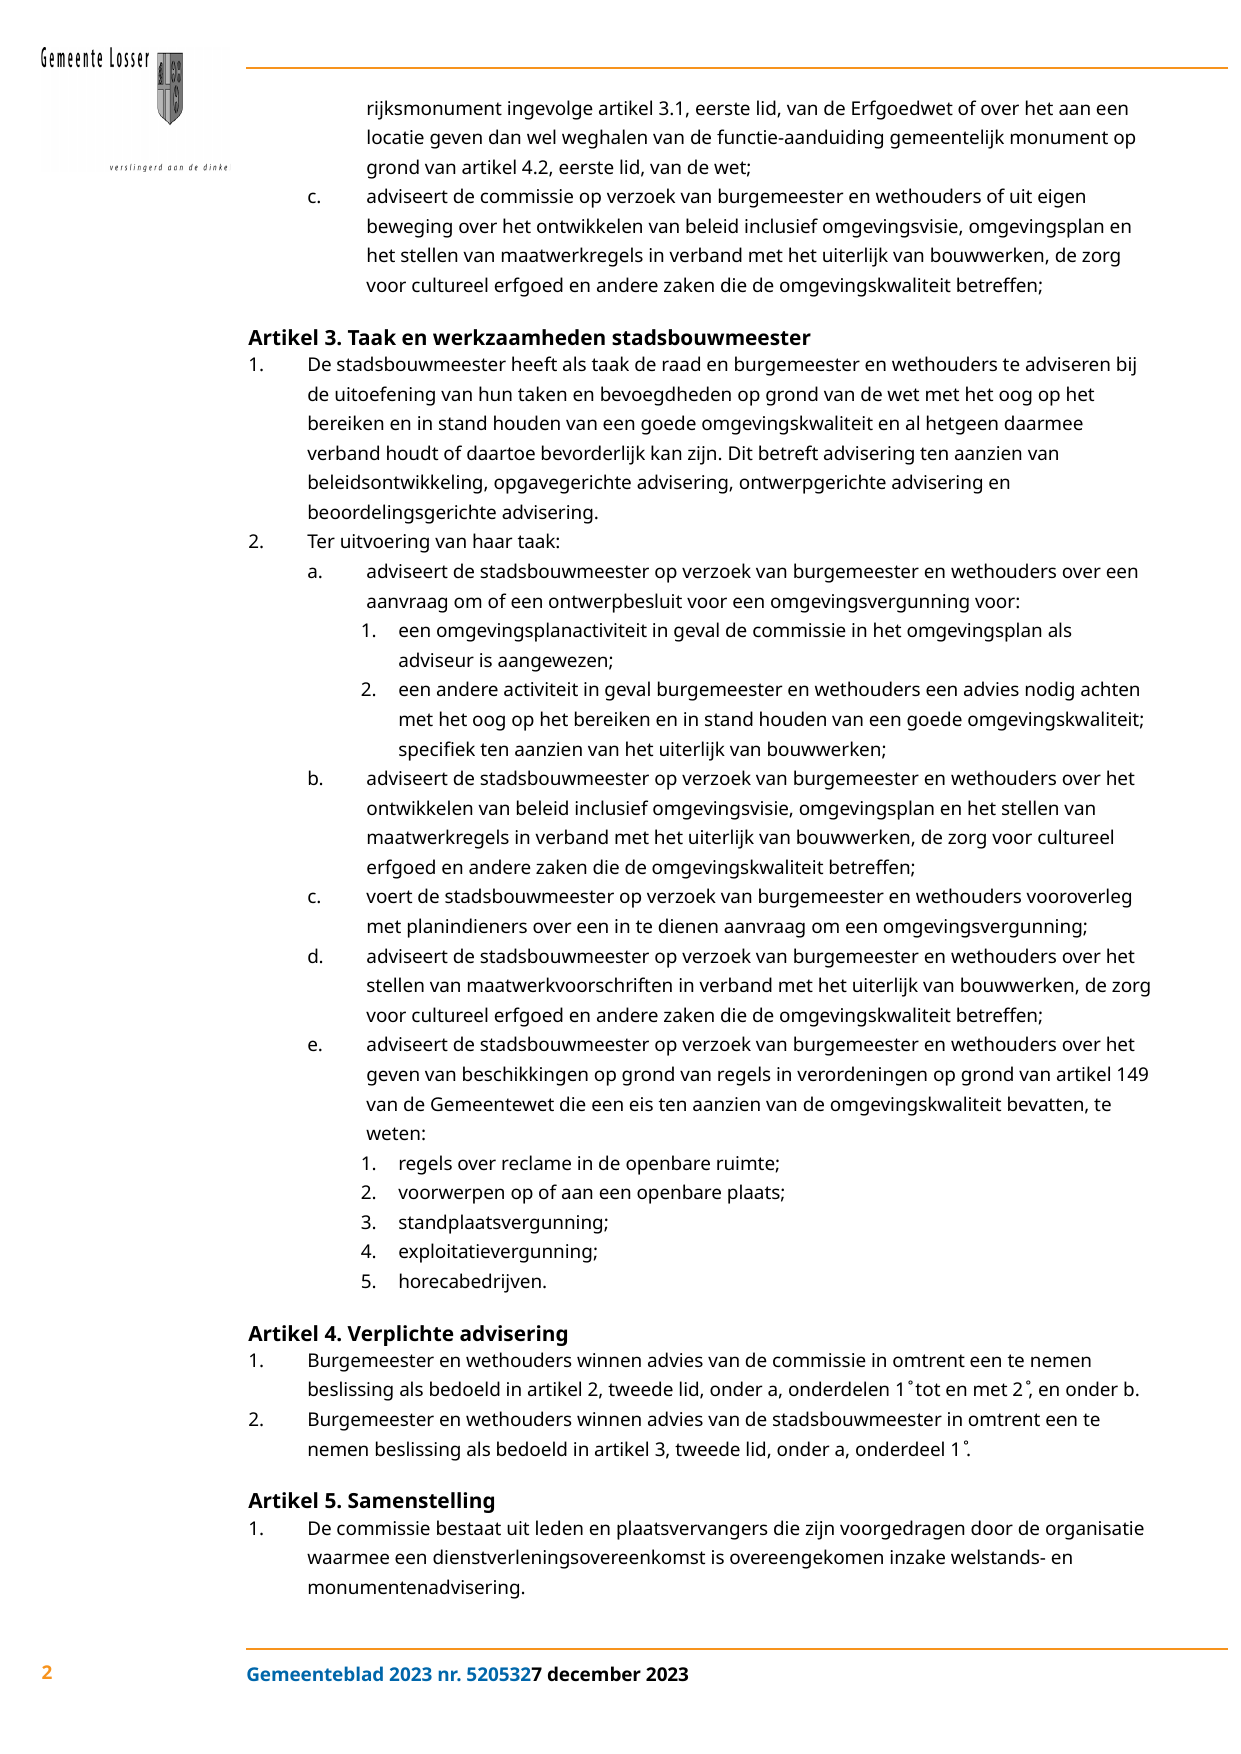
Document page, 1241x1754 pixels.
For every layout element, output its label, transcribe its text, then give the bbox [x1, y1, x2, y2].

list Burgemeester en wethouders winnen advies van de stadsbouwmeester in omtrent een te nemen beslissing als bedoeld in artikel 3, tweede lid, onder a, onderdeel 1 ̊. [248, 1406, 1152, 1462]
list adviseert de stadsbouwmeester op verzoek van burgemeester en wethouders over een aanvraag om of een ontwerpbesluit voor een omgevingsvergunning voor: [307, 558, 1152, 613]
list adviseert de stadsbouwmeester op verzoek van burgemeester en wethouders over het ontwikkelen van beleid inclusief omgevingsvisie, omgevingsplan en het stellen van maatwerkregels in verband met het uiterlijk van bouwwerken, de zorg voor cultureel erfgoed en andere zaken die de omgevingskwaliteit betreffen; [307, 765, 1152, 880]
list adviseert de stadsbouwmeester op verzoek van burgemeester en wethouders over het stellen van maatwerkvoorschriften in verband met het uiterlijk van bouwwerken, de zorg voor cultureel erfgoed en andere zaken die de omgevingskwaliteit betreffen; [307, 943, 1152, 1028]
list rijksmonument ingevolge artikel 3.1, eerste lid, van de Erfgoedwet of over het aan een locatie geven dan wel weghalen van de functie-aanduiding gemeentelijk monument op grond van artikel 4.2, eerste lid, van de wet; [307, 95, 1152, 180]
list regels over reclame in de openbare ruimte; [361, 1150, 1152, 1176]
list een andere activiteit in geval burgemeester en wethouders een advies nodig achten met het oog op het bereiken en in stand houden van een goede omgevingskwaliteit; specifiek ten aanzien van het uiterlijk van bouwwerken; [361, 677, 1152, 761]
list horecabedrijven. [361, 1268, 1152, 1294]
list exploitatievergunning; [361, 1239, 1152, 1264]
list adviseert de commissie op verzoek van burgemeester en wethouders of uit eigen beweging over het ontwikkelen van beleid inclusief omgevingsvisie, omgevingsplan en het stellen van maatwerkregels in verband met het uiterlijk van bouwwerken, de zorg voor cultureel erfgoed en andere zaken die de omgevingskwaliteit betreffen; [307, 183, 1152, 298]
list een omgevingsplanactiviteit in geval de commissie in het omgevingsplan als adviseur is aangewezen; [361, 617, 1152, 673]
text Artikel 5. Samenstelling [248, 1486, 1152, 1515]
list De commissie bestaat uit leden en plaatsvervangers die zijn voorgedragen door de organisatie waarmee een dienstverleningsovereenkomst is overeengekomen inzake welstands- en monumentenadvisering. [248, 1515, 1152, 1599]
text Artikel 4. Verplichte advisering [248, 1319, 1152, 1347]
list adviseert de stadsbouwmeester op verzoek van burgemeester en wethouders over het geven van beschikkingen op grond van regels in verordeningen op grond van artikel 149 van de Gemeentewet die een eis ten aanzien van de omgevingskwaliteit bevatten, te weten: [307, 1032, 1152, 1146]
list voert de stadsbouwmeester op verzoek van burgemeester en wethouders vooroverleg met planindieners over een in te dienen aanvraag om een omgevingsvergunning; [307, 884, 1152, 939]
text Artikel 3. Taak en werkzaamheden stadsbouwmeester [248, 323, 1152, 351]
list De stadsbouwmeester heeft als taak de raad en burgemeester en wethouders te adviseren bij de uitoefening van hun taken en bevoegdheden op grond van de wet met het oog op het bereiken en in stand houden van een goede omgevingskwaliteit en al hetgeen daarmee verband houdt of daartoe bevorderlijk kan zijn. Dit betreft advisering ten aanzien van beleidsontwikkeling, opgavegerichte advisering, ontwerpgerichte advisering en beoordelingsgerichte advisering. [248, 351, 1152, 525]
list Ter uitvoering van haar taak: [248, 529, 1152, 554]
list Burgemeester en wethouders winnen advies van de commissie in omtrent een te nemen beslissing als bedoeld in artikel 2, tweede lid, onder a, onderdelen 1 ̊ tot en met 2 ̊, en onder b. [248, 1347, 1152, 1402]
list standplaatsvergunning; [361, 1209, 1152, 1235]
picture [41, 47, 231, 172]
list voorwerpen op of aan een openbare plaats; [361, 1179, 1152, 1205]
